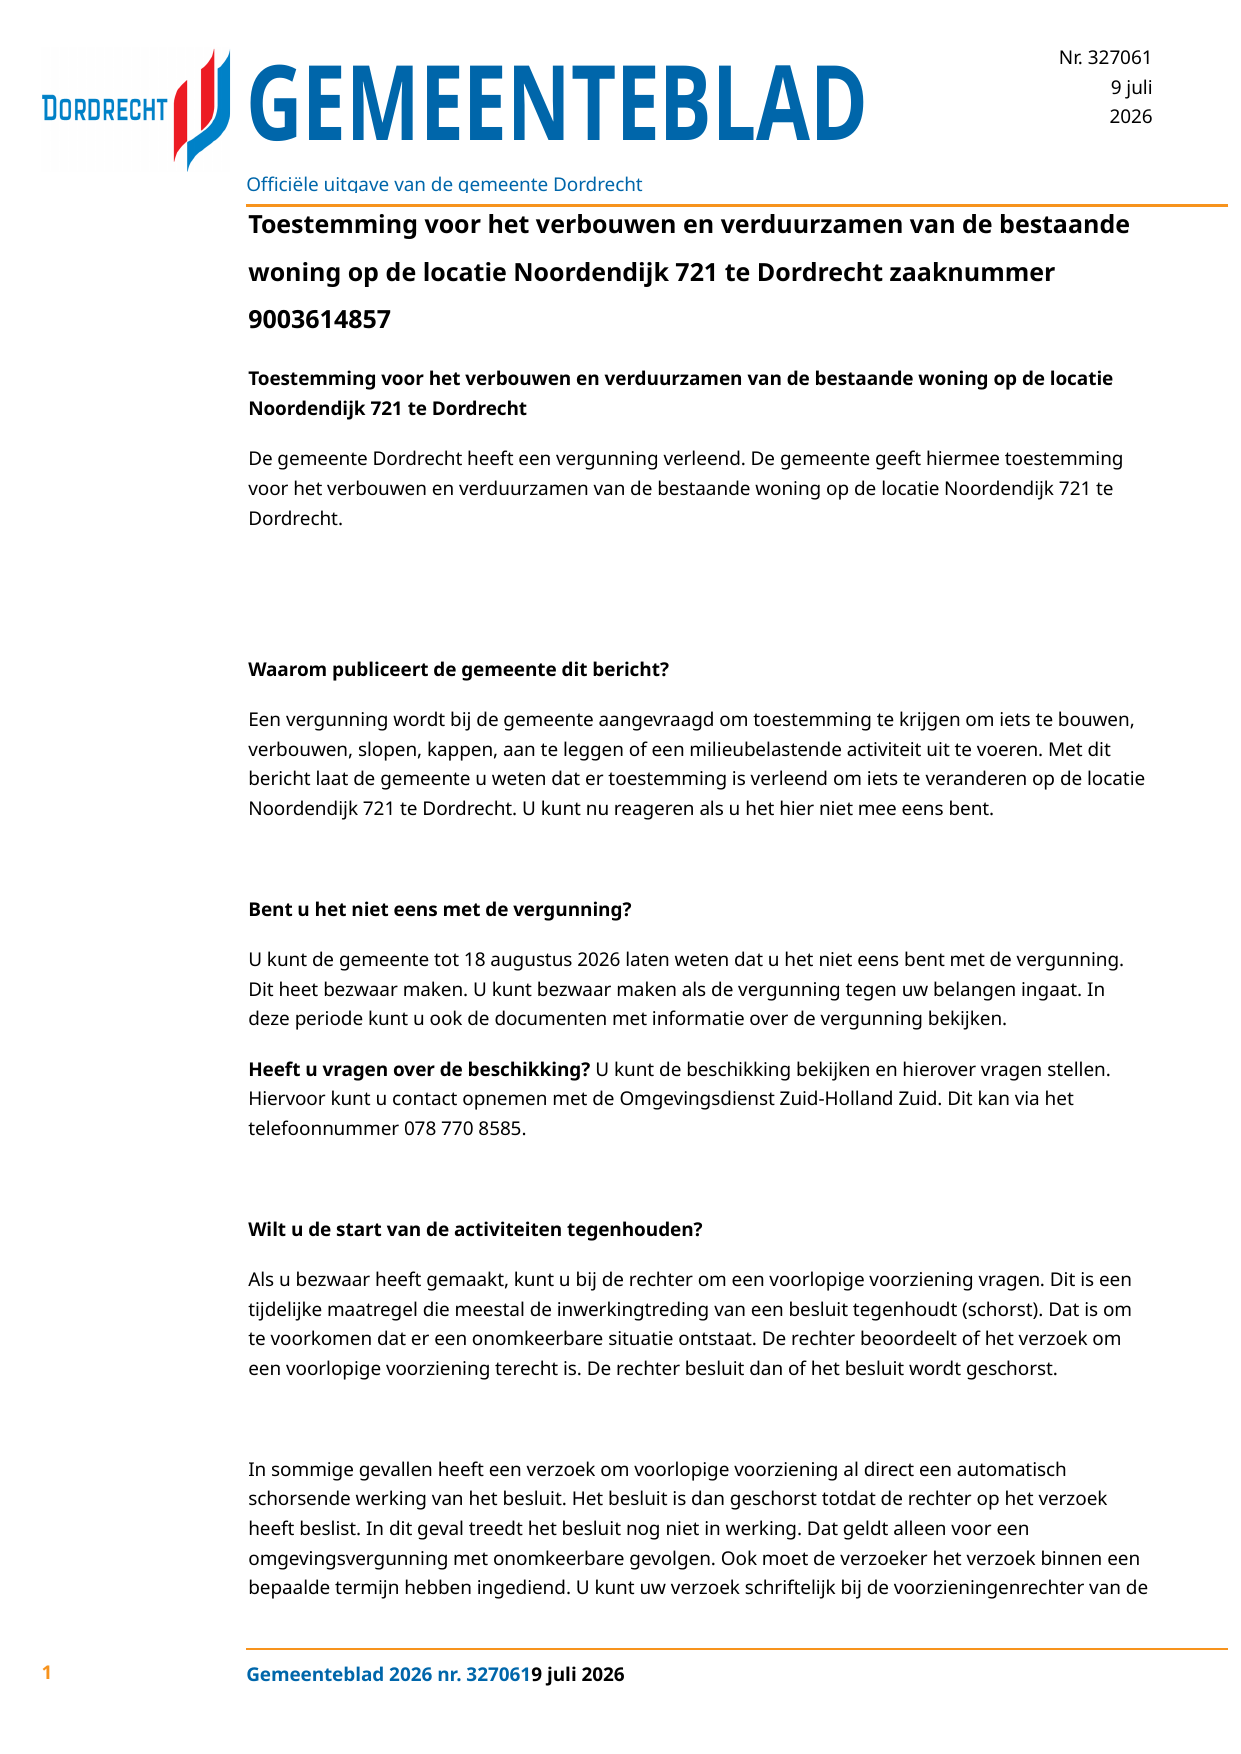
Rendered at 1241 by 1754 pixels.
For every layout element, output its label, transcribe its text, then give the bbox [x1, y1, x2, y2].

text Een vergunning wordt bij de gemeente aangevraagd om toestemming te krijgen om iets te bouwen, verbouwen, slopen, kappen, aan te leggen of een milieubelastende activiteit uit te voeren. Met dit bericht laat de gemeente u weten dat er toestemming is verleend om iets te veranderen op de locatie Noordendijk 721 te Dordrecht. U kunt nu reageren als u het hier niet mee eens bent. [248, 706, 1152, 821]
text Toestemming voor het verbouwen en verduurzamen van de bestaande woning op de locatie Noordendijk 721 te Dordrecht zaaknummer 9003614857 [248, 207, 1152, 336]
text Waarom publiceert de gemeente dit bericht? [248, 656, 1152, 682]
text Wilt u de start van de activiteiten tegenhouden? [248, 1216, 1152, 1242]
text Toestemming voor het verbouwen en verduurzamen van de bestaande woning op de locatie Noordendijk 721 te Dordrecht [248, 366, 1152, 421]
text Als u bezwaar heeft gemaakt, kunt u bij de rechter om een voorlopige voorziening vragen. Dit is een tijdelijke maatregel die meestal de inwerkingtreding van een besluit tegenhoudt (schorst). Dat is om te voorkomen dat er een onomkeerbare situatie ontstaat. De rechter beoordeelt of het verzoek om een voorlopige voorziening terecht is. De rechter besluit dan of het besluit wordt geschorst. [248, 1266, 1152, 1381]
picture [41, 47, 231, 172]
text Heeft u vragen over de beschikking? U kunt de beschikking bekijken en hierover vragen stellen. Hiervoor kunt u contact opnemen met de Omgevingsdienst Zuid-Holland Zuid. Dit kan via het telefoonnummer 078 770 8585. [248, 1056, 1152, 1141]
text De gemeente Dordrecht heeft een vergunning verleend. De gemeente geeft hiermee toestemming voor het verbouwen en verduurzamen van de bestaande woning op de locatie Noordendijk 721 te Dordrecht. [248, 446, 1152, 530]
text In sommige gevallen heeft een verzoek om voorlopige voorziening al direct een automatisch schorsende werking van het besluit. Het besluit is dan geschorst totdat de rechter op het verzoek heeft beslist. In dit geval treedt het besluit nog niet in werking. Dat geldt alleen voor een omgevingsvergunning met onomkeerbare gevolgen. Ook moet de verzoeker het verzoek binnen een bepaalde termijn hebben ingediend. U kunt uw verzoek schriftelijk bij de voorzieningenrechter van de [248, 1456, 1152, 1600]
text U kunt de gemeente tot 18 augustus 2026 laten weten dat u het niet eens bent met de vergunning. Dit heet bezwaar maken. U kunt bezwaar maken als de vergunning tegen uw belangen ingaat. In deze periode kunt u ook de documenten met informatie over de vergunning bekijken. [248, 946, 1152, 1031]
text Bent u het niet eens met de vergunning? [248, 896, 1152, 922]
